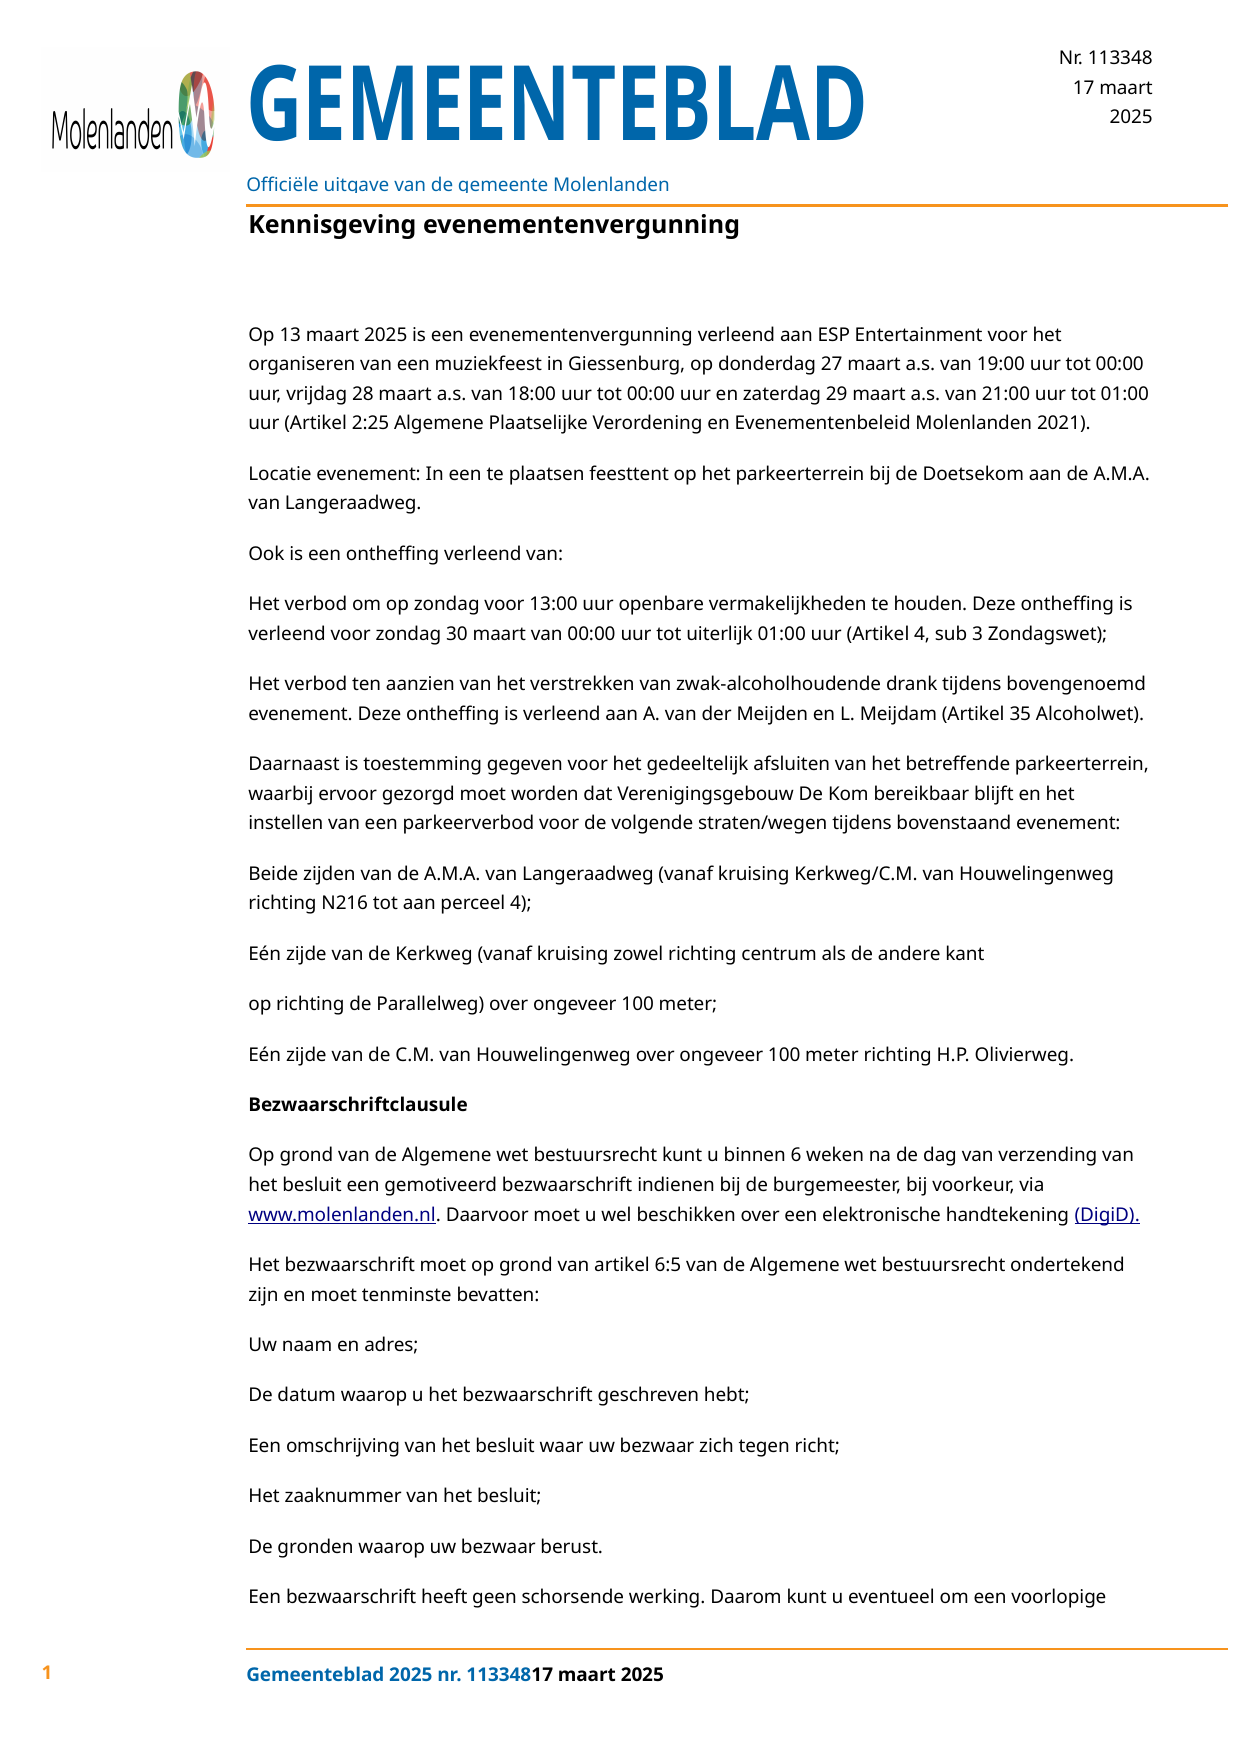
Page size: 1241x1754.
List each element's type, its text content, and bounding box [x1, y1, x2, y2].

picture [41, 47, 231, 172]
text Locatie evenement: In een te plaatsen feesttent op het parkeerterrein bij de Doetsekom aan de A.M.A. van Langeraadweg. [248, 460, 1152, 515]
text Het bezwaarschrift moet op grond van artikel 6:5 van de Algemene wet bestuursrecht ondertekend zijn en moet tenminste bevatten: [248, 1251, 1152, 1306]
text op richting de Parallelweg) over ongeveer 100 meter; [248, 990, 1152, 1016]
text Een omschrijving van het besluit waar uw bezwaar zich tegen richt; [248, 1432, 1152, 1458]
text Een bezwaarschrift heeft geen schorsende werking. Daarom kunt u eventueel om een voorlopige [248, 1583, 1152, 1609]
text Eén zijde van de C.M. van Houwelingenweg over ongeveer 100 meter richting H.P. Olivierweg. [248, 1041, 1152, 1066]
text Bezwaarschriftclausule [248, 1091, 1152, 1117]
text Op 13 maart 2025 is een evenementenvergunning verleend aan ESP Entertainment voor het organiseren van een muziekfeest in Giessenburg, op donderdag 27 maart a.s. van 19:00 uur tot 00:00 uur, vrijdag 28 maart a.s. van 18:00 uur tot 00:00 uur en zaterdag 29 maart a.s. van 21:00 uur tot 01:00 uur (Artikel 2:25 Algemene Plaatselijke Verordening en Evenementenbeleid Molenlanden 2021). [248, 321, 1152, 435]
text Uw naam en adres; [248, 1331, 1152, 1357]
text Ook is een ontheffing verleend van: [248, 540, 1152, 566]
text Het zaaknummer van het besluit; [248, 1482, 1152, 1508]
text Eén zijde van de Kerkweg (vanaf kruising zowel richting centrum als de andere kant [248, 940, 1152, 966]
text Daarnaast is toestemming gegeven voor het gedeeltelijk afsluiten van het betreffende parkeerterrein, waarbij ervoor gezorgd moet worden dat Verenigingsgebouw De Kom bereikbaar blijft en het instellen van een parkeerverbod voor de volgende straten/wegen tijdens bovenstaand evenement: [248, 750, 1152, 835]
text De datum waarop u het bezwaarschrift geschreven hebt; [248, 1382, 1152, 1407]
text Op grond van de Algemene wet bestuursrecht kunt u binnen 6 weken na de dag van verzending van het besluit een gemotiveerd bezwaarschrift indienen bij de burgemeester, bij voorkeur, via www.molenlanden.nl. Daarvoor moet u wel beschikken over een elektronische handtekening (DigiD). [248, 1142, 1152, 1226]
text Het verbod ten aanzien van het verstrekken van zwak-alcoholhoudende drank tijdens bovengenoemd evenement. Deze ontheffing is verleend aan A. van der Meijden en L. Meijdam (Artikel 35 Alcoholwet). [248, 670, 1152, 726]
text Beide zijden van de A.M.A. van Langeraadweg (vanaf kruising Kerkweg/C.M. van Houwelingenweg richting N216 tot aan perceel 4); [248, 860, 1152, 915]
text De gronden waarop uw bezwaar berust. [248, 1533, 1152, 1558]
text Kennisgeving evenementenvergunning [248, 207, 1152, 241]
text Het verbod om op zondag voor 13:00 uur openbare vermakelijkheden te houden. Deze ontheffing is verleend voor zondag 30 maart van 00:00 uur tot uiterlijk 01:00 uur (Artikel 4, sub 3 Zondagswet); [248, 590, 1152, 646]
